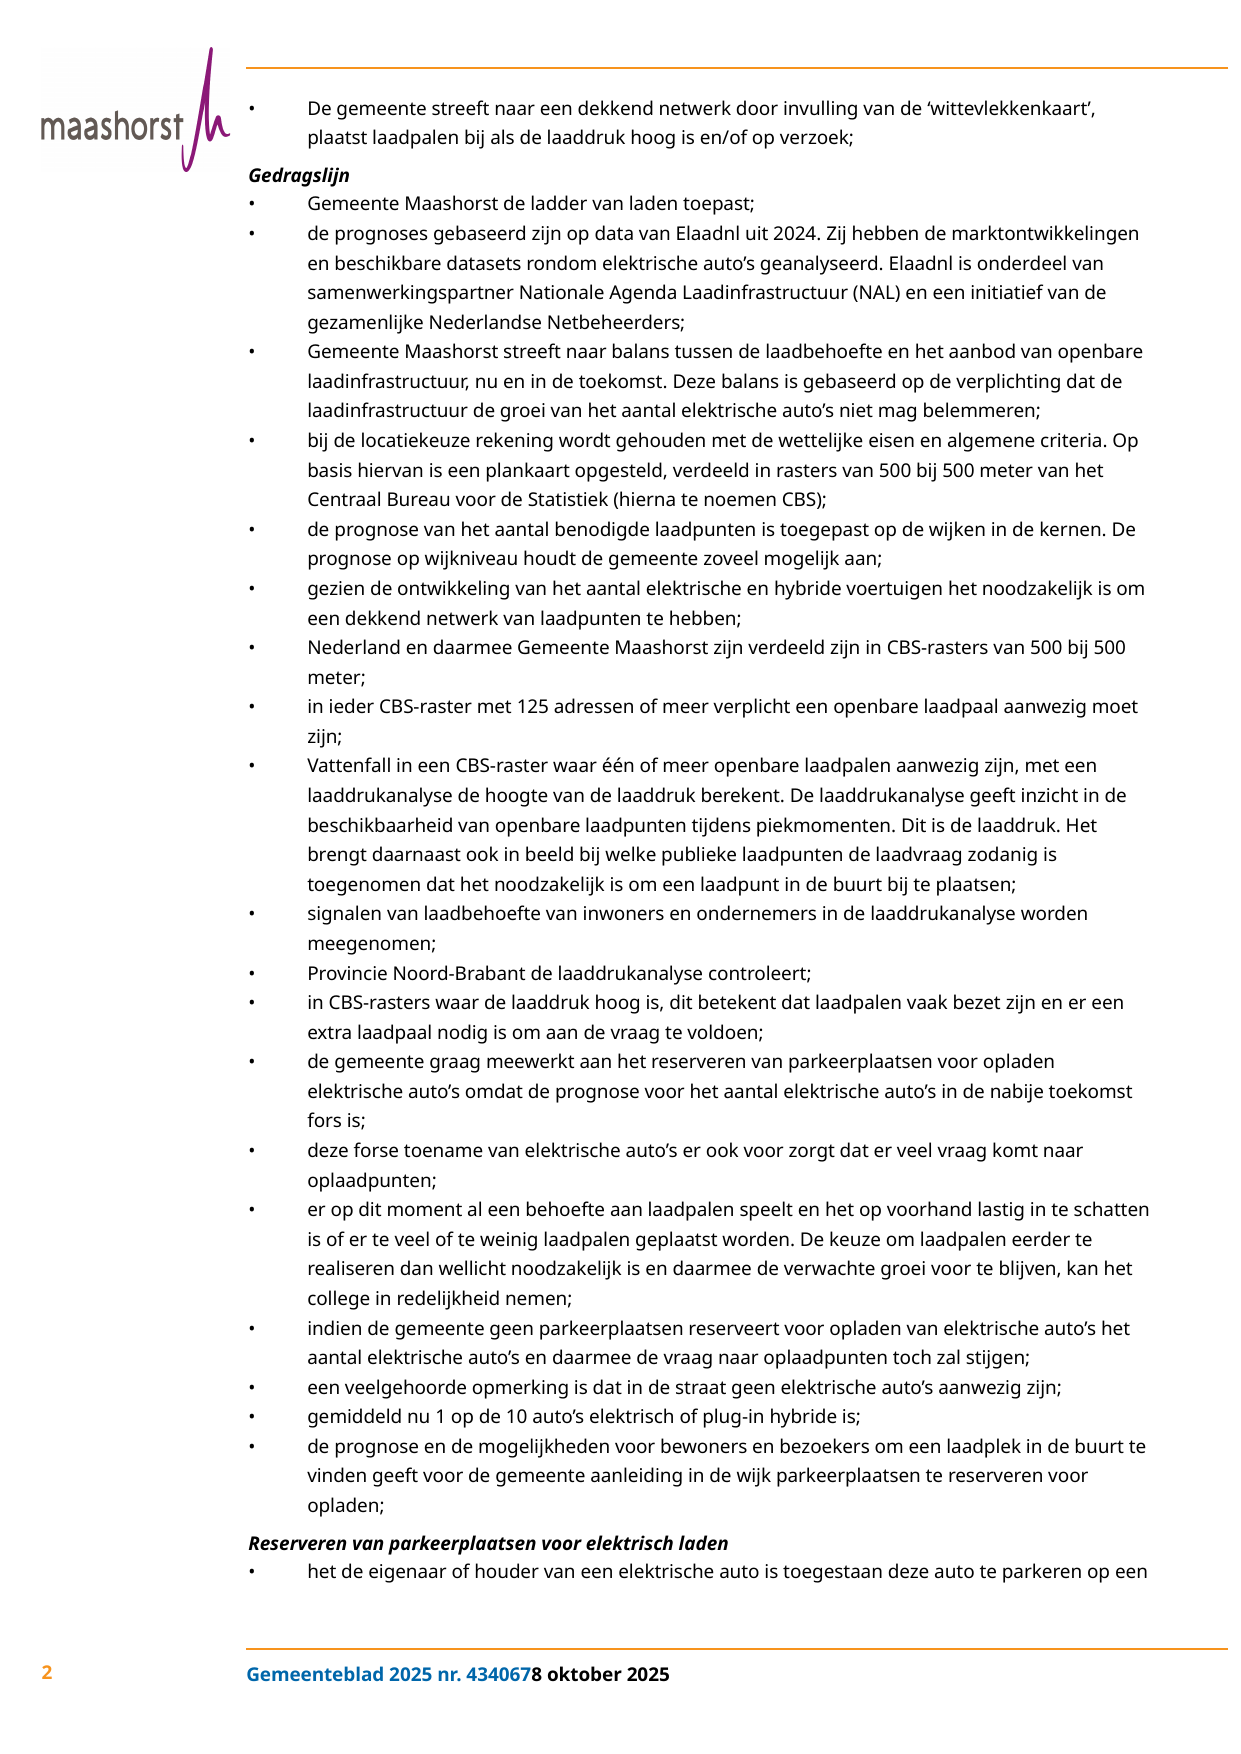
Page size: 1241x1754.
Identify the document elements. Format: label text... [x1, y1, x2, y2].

list een veelgehoorde opmerking is dat in de straat geen elektrische auto’s aanwezig zijn; [248, 1374, 1152, 1400]
list de prognoses gebaseerd zijn op data van Elaadnl uit 2024. Zij hebben de marktontwikkelingen en beschikbare datasets rondom elektrische auto’s geanalyseerd. Elaadnl is onderdeel van samenwerkingspartner Nationale Agenda Laadinfrastructuur (NAL) en een initiatief van de gezamenlijke Nederlandse Netbeheerders; [248, 220, 1152, 335]
picture [41, 47, 231, 172]
list Nederland en daarmee Gemeente Maashorst zijn verdeeld zijn in CBS-rasters van 500 bij 500 meter; [248, 634, 1152, 690]
text Gedragslijn [248, 162, 1152, 188]
list Vattenfall in een CBS-raster waar één of meer openbare laadpalen aanwezig zijn, met een laaddrukanalyse de hoogte van de laaddruk berekent. De laaddrukanalyse geeft inzicht in de beschikbaarheid van openbare laadpunten tijdens piekmomenten. Dit is de laaddruk. Het brengt daarnaast ook in beeld bij welke publieke laadpunten de laadvraag zodanig is toegenomen dat het noodzakelijk is om een laadpunt in de buurt bij te plaatsen; [248, 753, 1152, 897]
list de gemeente graag meewerkt aan het reserveren van parkeerplaatsen voor opladen elektrische auto’s omdat de prognose voor het aantal elektrische auto’s in de nabije toekomst fors is; [248, 1048, 1152, 1133]
list in ieder CBS-raster met 125 adressen of meer verplicht een openbare laadpaal aanwezig moet zijn; [248, 693, 1152, 749]
list signalen van laadbehoefte van inwoners en ondernemers in de laaddrukanalyse worden meegenomen; [248, 901, 1152, 956]
text Reserveren van parkeerplaatsen voor elektrisch laden [248, 1530, 1152, 1556]
list indien de gemeente geen parkeerplaatsen reserveert voor opladen van elektrische auto’s het aantal elektrische auto’s en daarmee de vraag naar oplaadpunten toch zal stijgen; [248, 1315, 1152, 1370]
list de prognose en de mogelijkheden voor bewoners en bezoekers om een laadplek in de buurt te vinden geeft voor de gemeente aanleiding in de wijk parkeerplaatsen te reserveren voor opladen; [248, 1433, 1152, 1518]
list in CBS-rasters waar de laaddruk hoog is, dit betekent dat laadpalen vaak bezet zijn en er een extra laadpaal nodig is om aan de vraag te voldoen; [248, 989, 1152, 1045]
list deze forse toename van elektrische auto’s er ook voor zorgt dat er veel vraag komt naar oplaadpunten; [248, 1137, 1152, 1193]
list bij de locatiekeuze rekening wordt gehouden met de wettelijke eisen en algemene criteria. Op basis hiervan is een plankaart opgesteld, verdeeld in rasters van 500 bij 500 meter van het Centraal Bureau voor de Statistiek (hierna te noemen CBS); [248, 427, 1152, 512]
list er op dit moment al een behoefte aan laadpalen speelt en het op voorhand lastig in te schatten is of er te veel of te weinig laadpalen geplaatst worden. De keuze om laadpalen eerder te realiseren dan wellicht noodzakelijk is en daarmee de verwachte groei voor te blijven, kan het college in redelijkheid nemen; [248, 1196, 1152, 1311]
list De gemeente streeft naar een dekkend netwerk door invulling van de ‘wittevlekkenkaart’, plaatst laadpalen bij als de laaddruk hoog is en/of op verzoek; [248, 95, 1152, 150]
list Provincie Noord-Brabant de laaddrukanalyse controleert; [248, 960, 1152, 986]
list het de eigenaar of houder van een elektrische auto is toegestaan deze auto te parkeren op een [248, 1558, 1152, 1584]
list gezien de ontwikkeling van het aantal elektrische en hybride voertuigen het noodzakelijk is om een dekkend netwerk van laadpunten te hebben; [248, 575, 1152, 631]
list gemiddeld nu 1 op de 10 auto’s elektrisch of plug-in hybride is; [248, 1403, 1152, 1429]
list Gemeente Maashorst de ladder van laden toepast; [248, 191, 1152, 216]
list Gemeente Maashorst streeft naar balans tussen de laadbehoefte en het aanbod van openbare laadinfrastructuur, nu en in de toekomst. Deze balans is gebaseerd op de verplichting dat de laadinfrastructuur de groei van het aantal elektrische auto’s niet mag belemmeren; [248, 338, 1152, 423]
list de prognose van het aantal benodigde laadpunten is toegepast op de wijken in de kernen. De prognose op wijkniveau houdt de gemeente zoveel mogelijk aan; [248, 516, 1152, 571]
